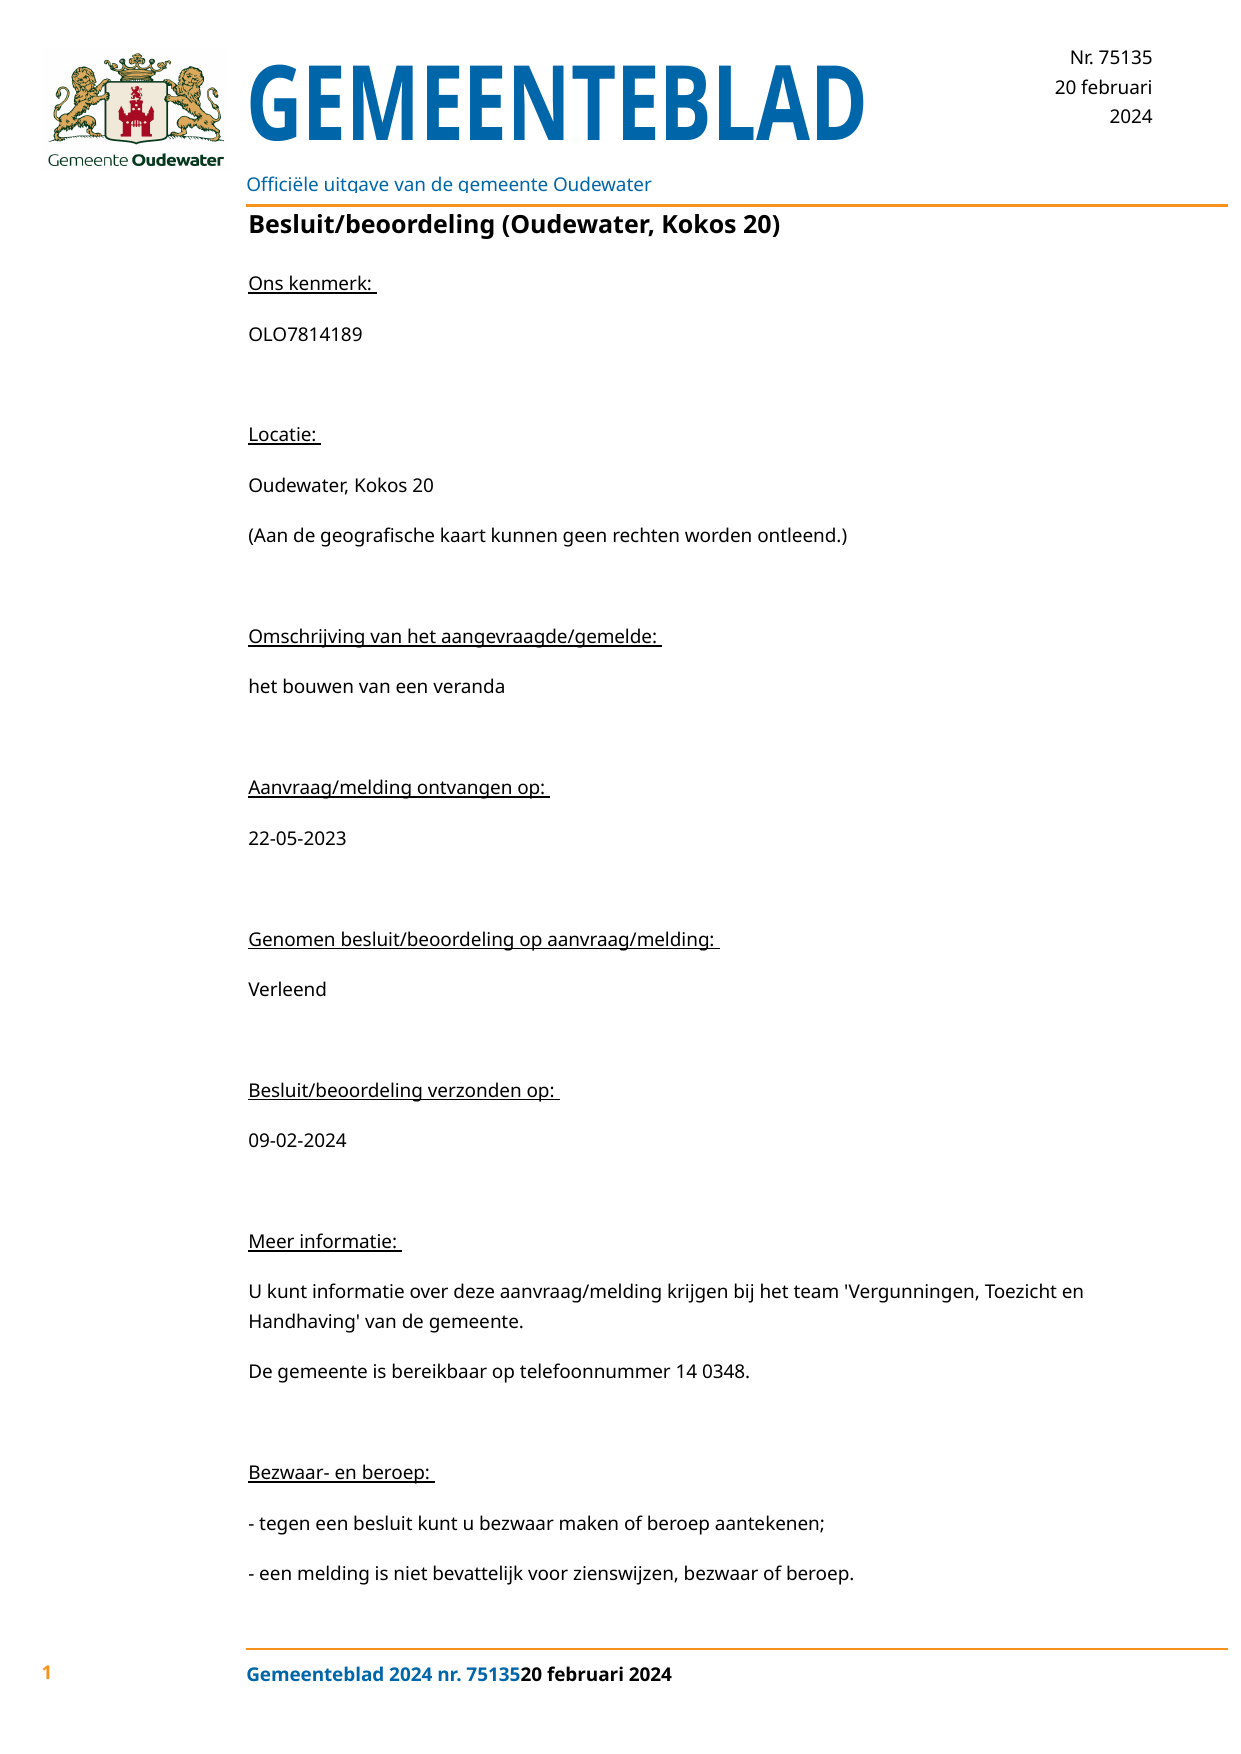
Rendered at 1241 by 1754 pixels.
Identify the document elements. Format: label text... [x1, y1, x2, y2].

text Oudewater, Kokos 20 [248, 472, 1152, 498]
text 09-02-2024 [248, 1127, 1152, 1153]
text Aanvraag/melding ontvangen op: [248, 774, 1152, 800]
text 22-05-2023 [248, 825, 1152, 851]
text - tegen een besluit kunt u bezwaar maken of beroep aantekenen; [248, 1510, 1152, 1536]
text Besluit/beoordeling verzonden op: [248, 1077, 1152, 1103]
text Omschrijving van het aangevraagde/gemelde: [248, 623, 1152, 649]
text Genomen besluit/beoordeling op aanvraag/melding: [248, 926, 1152, 951]
text Locatie: [248, 422, 1152, 447]
text OLO7814189 [248, 321, 1152, 346]
text De gemeente is bereikbaar op telefoonnummer 14 0348. [248, 1359, 1152, 1384]
text U kunt informatie over deze aanvraag/melding krijgen bij het team 'Vergunningen, Toezicht en Handhaving' van de gemeente. [248, 1279, 1152, 1334]
text Besluit/beoordeling (Oudewater, Kokos 20) [248, 207, 1152, 241]
text (Aan de geografische kaart kunnen geen rechten worden ontleend.) [248, 522, 1152, 548]
text Verleend [248, 976, 1152, 1002]
text het bouwen van een veranda [248, 674, 1152, 699]
text Bezwaar- en beroep: [248, 1459, 1152, 1485]
text Meer informatie: [248, 1228, 1152, 1254]
picture [41, 47, 231, 172]
text - een melding is niet bevattelijk voor zienswijzen, bezwaar of beroep. [248, 1560, 1152, 1586]
text Ons kenmerk: [248, 270, 1152, 296]
